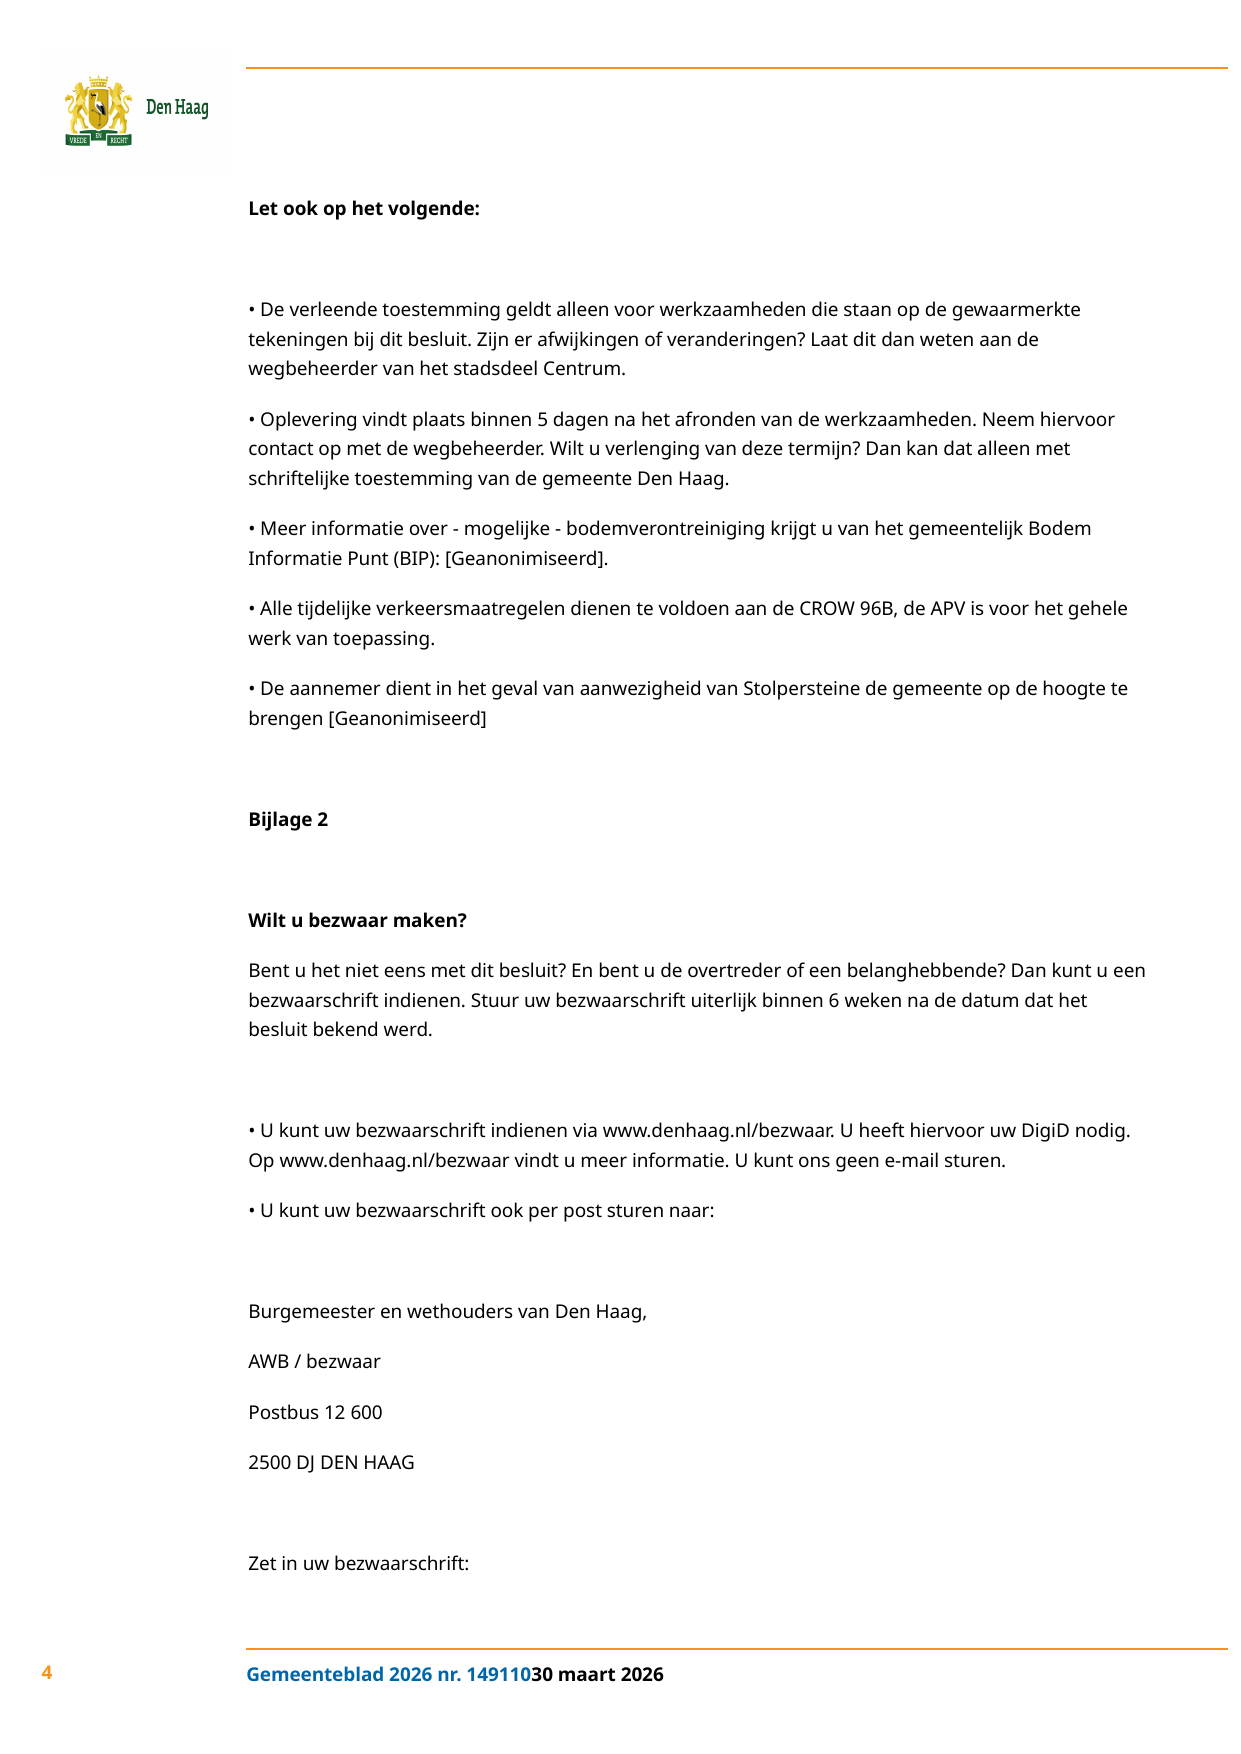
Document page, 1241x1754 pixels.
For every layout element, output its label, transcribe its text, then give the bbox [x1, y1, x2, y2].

text Bent u het niet eens met dit besluit? En bent u de overtreder of een belanghebbende? Dan kunt u een bezwaarschrift indienen. Stuur uw bezwaarschrift uiterlijk binnen 6 weken na de datum dat het besluit bekend werd. [248, 957, 1152, 1042]
text Bijlage 2 [248, 806, 1152, 832]
text AWB / bezwaar [248, 1348, 1152, 1374]
text Postbus 12 600 [248, 1399, 1152, 1425]
text 2500 DJ DEN HAAG [248, 1449, 1152, 1475]
text • De verleende toestemming geldt alleen voor werkzaamheden die staan op de gewaarmerkte tekeningen bij dit besluit. Zijn er afwijkingen of veranderingen? Laat dit dan weten aan de wegbeheerder van het stadsdeel Centrum. [248, 296, 1152, 381]
text • Meer informatie over - mogelijke - bodemverontreiniging krijgt u van het gemeentelijk Bodem Informatie Punt (BIP): [Geanonimiseerd]. [248, 516, 1152, 571]
text Let ook op het volgende: [248, 196, 1152, 221]
text • Oplevering vindt plaats binnen 5 dagen na het afronden van de werkzaamheden. Neem hiervoor contact op met de wegbeheerder. Wilt u verlenging van deze termijn? Dan kan dat alleen met schriftelijke toestemming van de gemeente Den Haag. [248, 406, 1152, 491]
text Wilt u bezwaar maken? [248, 907, 1152, 933]
picture [41, 47, 231, 172]
text • U kunt uw bezwaarschrift ook per post sturen naar: [248, 1197, 1152, 1223]
text Zet in uw bezwaarschrift: [248, 1550, 1152, 1576]
text • Alle tijdelijke verkeersmaatregelen dienen te voldoen aan de CROW 96B, de APV is voor het gehele werk van toepassing. [248, 596, 1152, 651]
text Burgemeester en wethouders van Den Haag, [248, 1298, 1152, 1324]
text • De aannemer dient in het geval van aanwezigheid van Stolpersteine de gemeente op de hoogte te brengen [Geanonimiseerd] [248, 676, 1152, 731]
text • U kunt uw bezwaarschrift indienen via www.denhaag.nl/bezwaar. U heeft hiervoor uw DigiD nodig. Op www.denhaag.nl/bezwaar vindt u meer informatie. U kunt ons geen e-mail sturen. [248, 1117, 1152, 1173]
